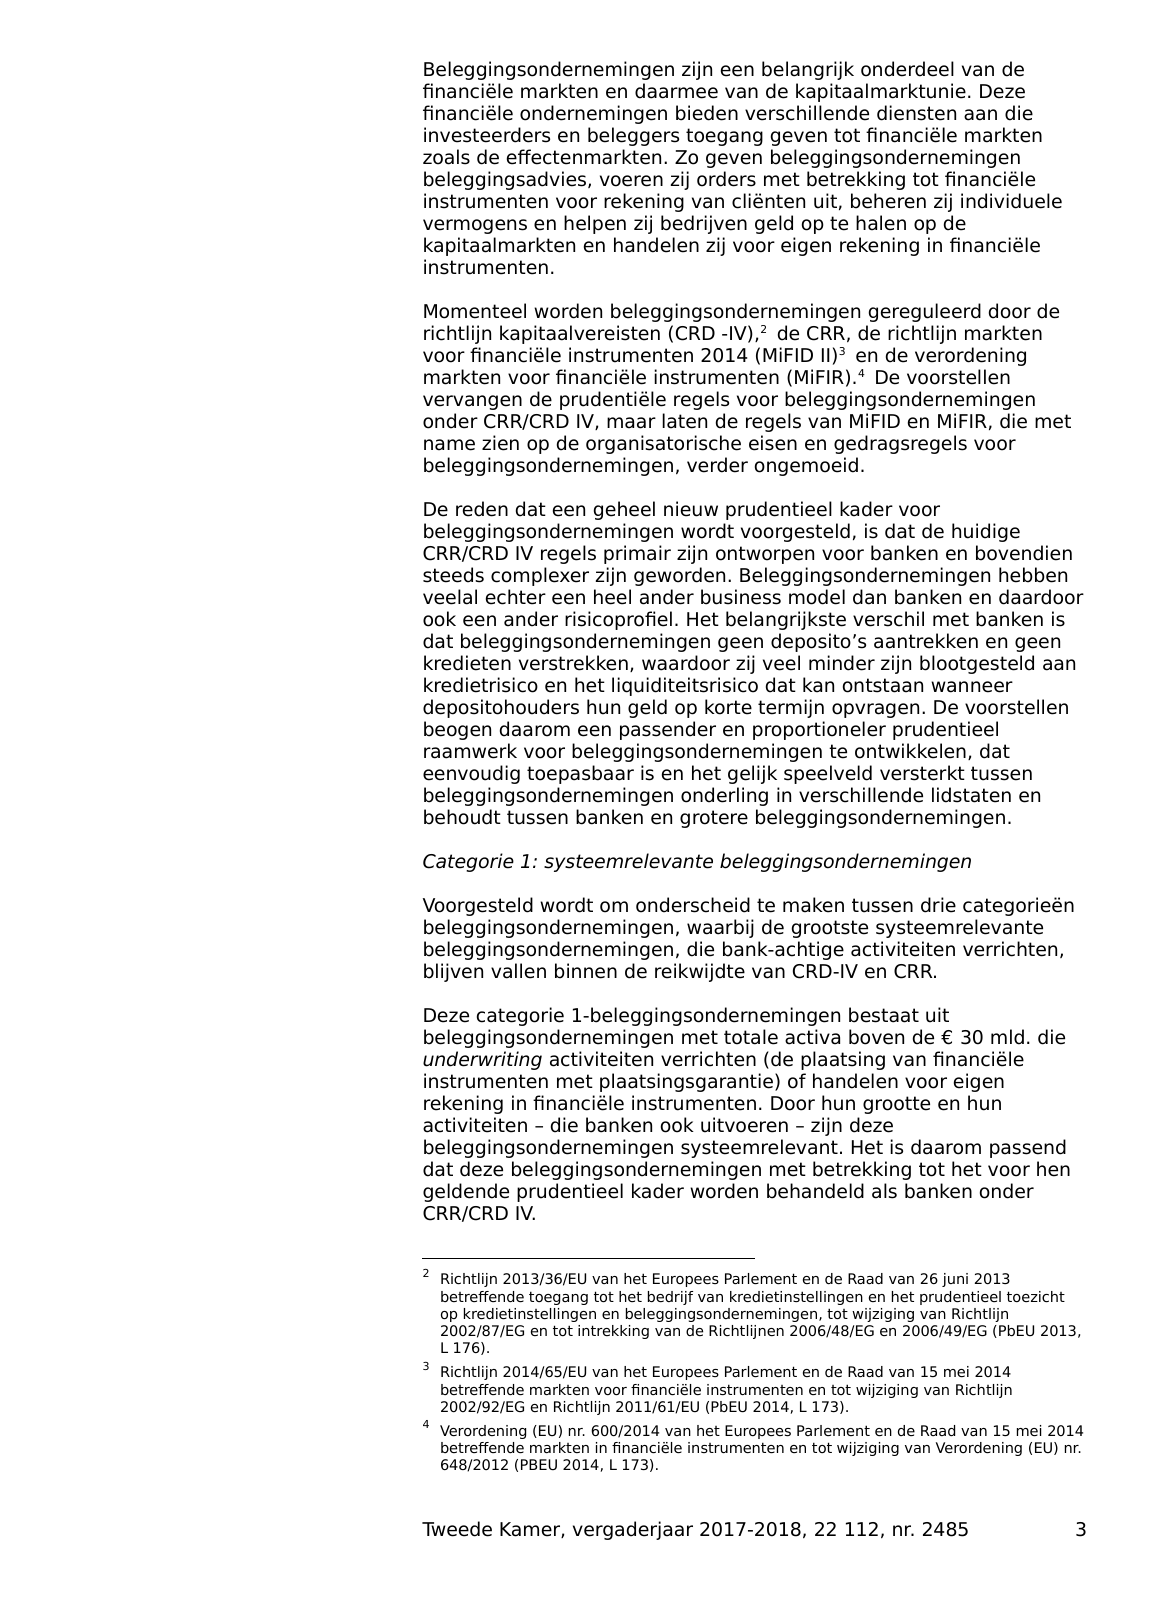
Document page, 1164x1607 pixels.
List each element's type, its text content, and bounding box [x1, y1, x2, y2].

text Voorgesteld wordt om onderscheid te maken tussen drie categorieën beleggingsondernemingen, waarbij de grootste systeemrelevante beleggingsondernemingen, die bank-achtige activiteiten verrichten, blijven vallen binnen de reikwijdte van CRD-IV en CRR. [422, 895, 1087, 983]
text Deze categorie 1-beleggingsondernemingen bestaat uit beleggingsondernemingen met totale activa boven de € 30 mld. die underwriting activiteiten verrichten (de plaatsing van financiële instrumenten met plaatsingsgarantie) of handelen voor eigen rekening in financiële instrumenten. Door hun grootte en hun activiteiten – die banken ook uitvoeren – zijn deze beleggingsondernemingen systeemrelevant. Het is daarom passend dat deze beleggingsondernemingen met betrekking tot het voor hen geldende prudentieel kader worden behandeld als banken onder CRR/CRD IV. [422, 1005, 1087, 1225]
text De reden dat een geheel nieuw prudentieel kader voor beleggingsondernemingen wordt voorgesteld, is dat de huidige CRR/CRD IV regels primair zijn ontworpen voor banken en bovendien steeds complexer zijn geworden. Beleggingsondernemingen hebben veelal echter een heel ander business model dan banken en daardoor ook een ander risicoprofiel. Het belangrijkste verschil met banken is dat beleggingsondernemingen geen deposito’s aantrekken en geen kredieten verstrekken, waardoor zij veel minder zijn blootgesteld aan kredietrisico en het liquiditeitsrisico dat kan ontstaan wanneer depositohouders hun geld op korte termijn opvragen. De voorstellen beogen daarom een passender en proportioneler prudentieel raamwerk voor beleggingsondernemingen te ontwikkelen, dat eenvoudig toepasbaar is en het gelijk speelveld versterkt tussen beleggingsondernemingen onderling in verschillende lidstaten en behoudt tussen banken en grotere beleggingsondernemingen. [422, 499, 1087, 829]
text Beleggingsondernemingen zijn een belangrijk onderdeel van de financiële markten en daarmee van de kapitaalmarktunie. Deze financiële ondernemingen bieden verschillende diensten aan die investeerders en beleggers toegang geven tot financiële markten zoals de effectenmarkten. Zo geven beleggingsondernemingen beleggingsadvies, voeren zij orders met betrekking tot financiële instrumenten voor rekening van cliënten uit, beheren zij individuele vermogens en helpen zij bedrijven geld op te halen op de kapitaalmarkten en handelen zij voor eigen rekening in financiële instrumenten. [422, 59, 1087, 279]
text Momenteel worden beleggingsondernemingen gereguleerd door de richtlijn kapitaalvereisten (CRD -IV), de CRR, de richtlijn markten voor financiële instrumenten 2014 (MiFID II) en de verordening markten voor financiële instrumenten (MiFIR). De voorstellen vervangen de prudentiële regels voor beleggingsondernemingen onder CRR/CRD IV, maar laten de regels van MiFID en MiFIR, die met name zien op de organisatorische eisen en gedragsregels voor beleggingsondernemingen, verder ongemoeid. [422, 301, 1087, 477]
subtitle Categorie 1: systeemrelevante beleggingsondernemingen [422, 851, 1087, 873]
text Richtlijn 2013/36/EU van het Europees Parlement en de Raad van 26 juni 2013 betreffende toegang tot het bedrijf van kredietinstellingen en het prudentieel toezicht op kredietinstellingen en beleggingsondernemingen, tot wijziging van Richtlijn 2002/87/EG en tot intrekking van de Richtlijnen 2006/48/EG en 2006/49/EG (PbEU 2013, L 176). [422, 1267, 1087, 1357]
text Richtlijn 2014/65/EU van het Europees Parlement en de Raad van 15 mei 2014 betreffende markten voor financiële instrumenten en tot wijziging van Richtlijn 2002/92/EG en Richtlijn 2011/61/EU (PbEU 2014, L 173). [422, 1360, 1087, 1416]
text Verordening (EU) nr. 600/2014 van het Europees Parlement en de Raad van 15 mei 2014 betreffende markten in financiële instrumenten en tot wijziging van Verordening (EU) nr. 648/2012 (PBEU 2014, L 173). [422, 1418, 1087, 1474]
